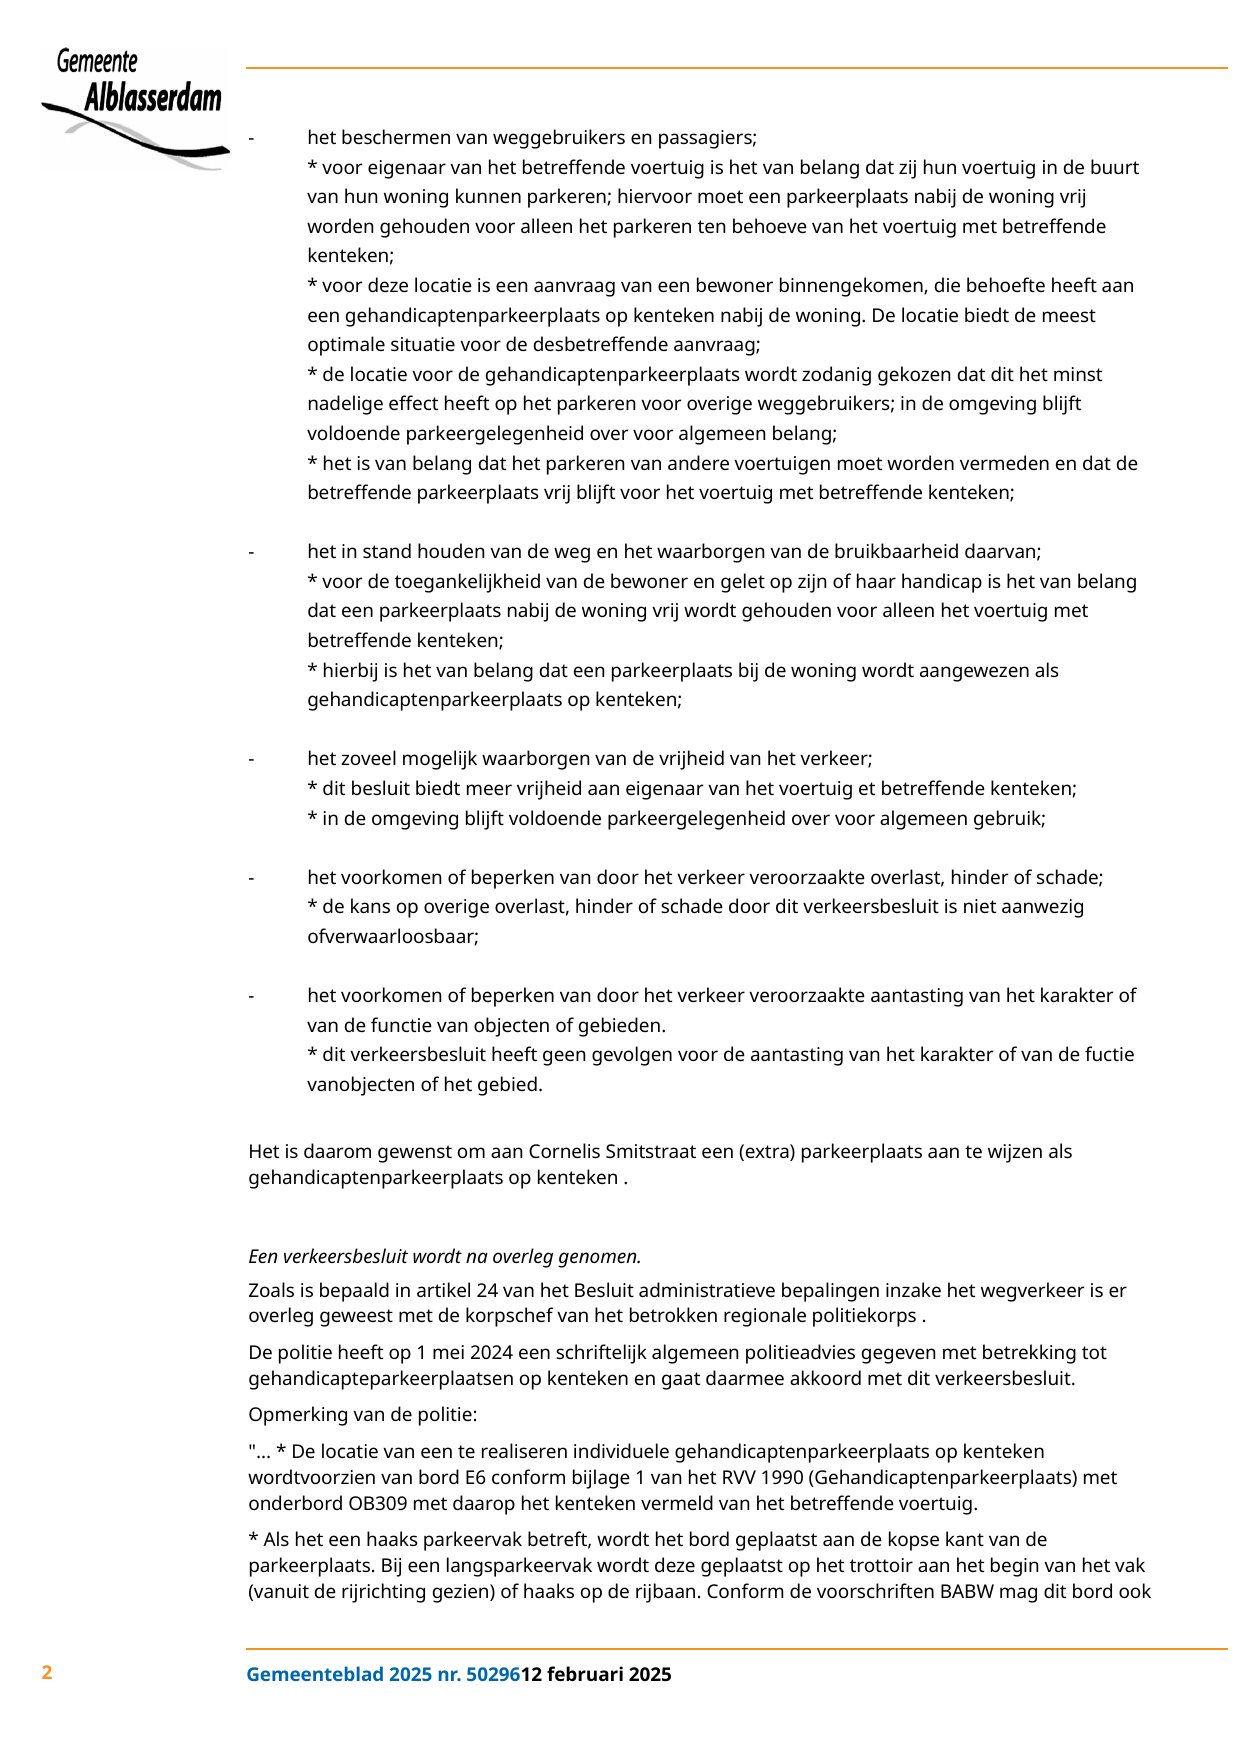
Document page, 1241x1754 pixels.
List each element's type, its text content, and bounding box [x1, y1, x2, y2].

list het voorkomen of beperken van door het verkeer veroorzaakte aantasting van het karakter of van de functie van objecten of gebieden. [248, 982, 1152, 1038]
text Opmerking van de politie: [248, 1402, 1152, 1427]
list het zoveel mogelijk waarborgen van de vrijheid van het verkeer; [248, 746, 1152, 771]
text "... * De locatie van een te realiseren individuele gehandicaptenparkeerplaats op kenteken wordtvoorzien van bord E6 conform bijlage 1 van het RVV 1990 (Gehandicaptenparkeerplaats) met onderbord OB309 met daarop het kenteken vermeld van het betreffende voertuig. [248, 1438, 1152, 1516]
list * hierbij is het van belang dat een parkeerplaats bij de woning wordt aangewezen als gehandicaptenparkeerplaats op kenteken; [248, 657, 1152, 712]
text Zoals is bepaald in artikel 24 van het Besluit administratieve bepalingen inzake het wegverkeer is er overleg geweest met de korpschef van het betrokken regionale politiekorps . [248, 1277, 1152, 1328]
picture [41, 47, 231, 172]
text Het is daarom gewenst om aan Cornelis Smitstraat een (extra) parkeerplaats aan te wijzen als gehandicaptenparkeerplaats op kenteken . [248, 1138, 1152, 1190]
list * voor de toegankelijkheid van de bewoner en gelet op zijn of haar handicap is het van belang dat een parkeerplaats nabij de woning vrij wordt gehouden voor alleen het voertuig met betreffende kenteken; [248, 568, 1152, 653]
list * de locatie voor de gehandicaptenparkeerplaats wordt zodanig gekozen dat dit het minst nadelige effect heeft op het parkeren voor overige weggebruikers; in de omgeving blijft voldoende parkeergelegenheid over voor algemeen belang; [248, 361, 1152, 446]
list * in de omgeving blijft voldoende parkeergelegenheid over voor algemeen gebruik; [248, 805, 1152, 831]
list het beschermen van weggebruikers en passagiers; [248, 124, 1152, 150]
list * dit verkeersbesluit heeft geen gevolgen voor de aantasting van het karakter of van de fuctie vanobjecten of het gebied. [248, 1041, 1152, 1097]
list * voor deze locatie is een aanvraag van een bewoner binnengekomen, die behoefte heeft aan een gehandicaptenparkeerplaats op kenteken nabij de woning. De locatie biedt de meest optimale situatie voor de desbetreffende aanvraag; [248, 272, 1152, 357]
list * het is van belang dat het parkeren van andere voertuigen moet worden vermeden en dat de betreffende parkeerplaats vrij blijft voor het voertuig met betreffende kenteken; [248, 450, 1152, 505]
list * voor eigenaar van het betreffende voertuig is het van belang dat zij hun voertuig in de buurt van hun woning kunnen parkeren; hiervoor moet een parkeerplaats nabij de woning vrij worden gehouden voor alleen het parkeren ten behoeve van het voertuig met betreffende kenteken; [248, 154, 1152, 268]
text Een verkeersbesluit wordt na overleg genomen. [248, 1243, 1152, 1268]
list * de kans op overige overlast, hinder of schade door dit verkeersbesluit is niet aanwezig ofverwaarloosbaar; [248, 893, 1152, 949]
text * Als het een haaks parkeervak betreft, wordt het bord geplaatst aan de kopse kant van de parkeerplaats. Bij een langsparkeervak wordt deze geplaatst op het trottoir aan het begin van het vak (vanuit de rijrichting gezien) of haaks op de rijbaan. Conform de voorschriften BABW mag dit bord ook [248, 1526, 1152, 1604]
list het voorkomen of beperken van door het verkeer veroorzaakte overlast, hinder of schade; [248, 864, 1152, 890]
list het in stand houden van de weg en het waarborgen van de bruikbaarheid daarvan; [248, 538, 1152, 564]
list * dit besluit biedt meer vrijheid aan eigenaar van het voertuig et betreffende kenteken; [248, 775, 1152, 801]
text De politie heeft op 1 mei 2024 een schriftelijk algemeen politieadvies gegeven met betrekking tot gehandicapteparkeerplaatsen op kenteken en gaat daarmee akkoord met dit verkeersbesluit. [248, 1339, 1152, 1391]
